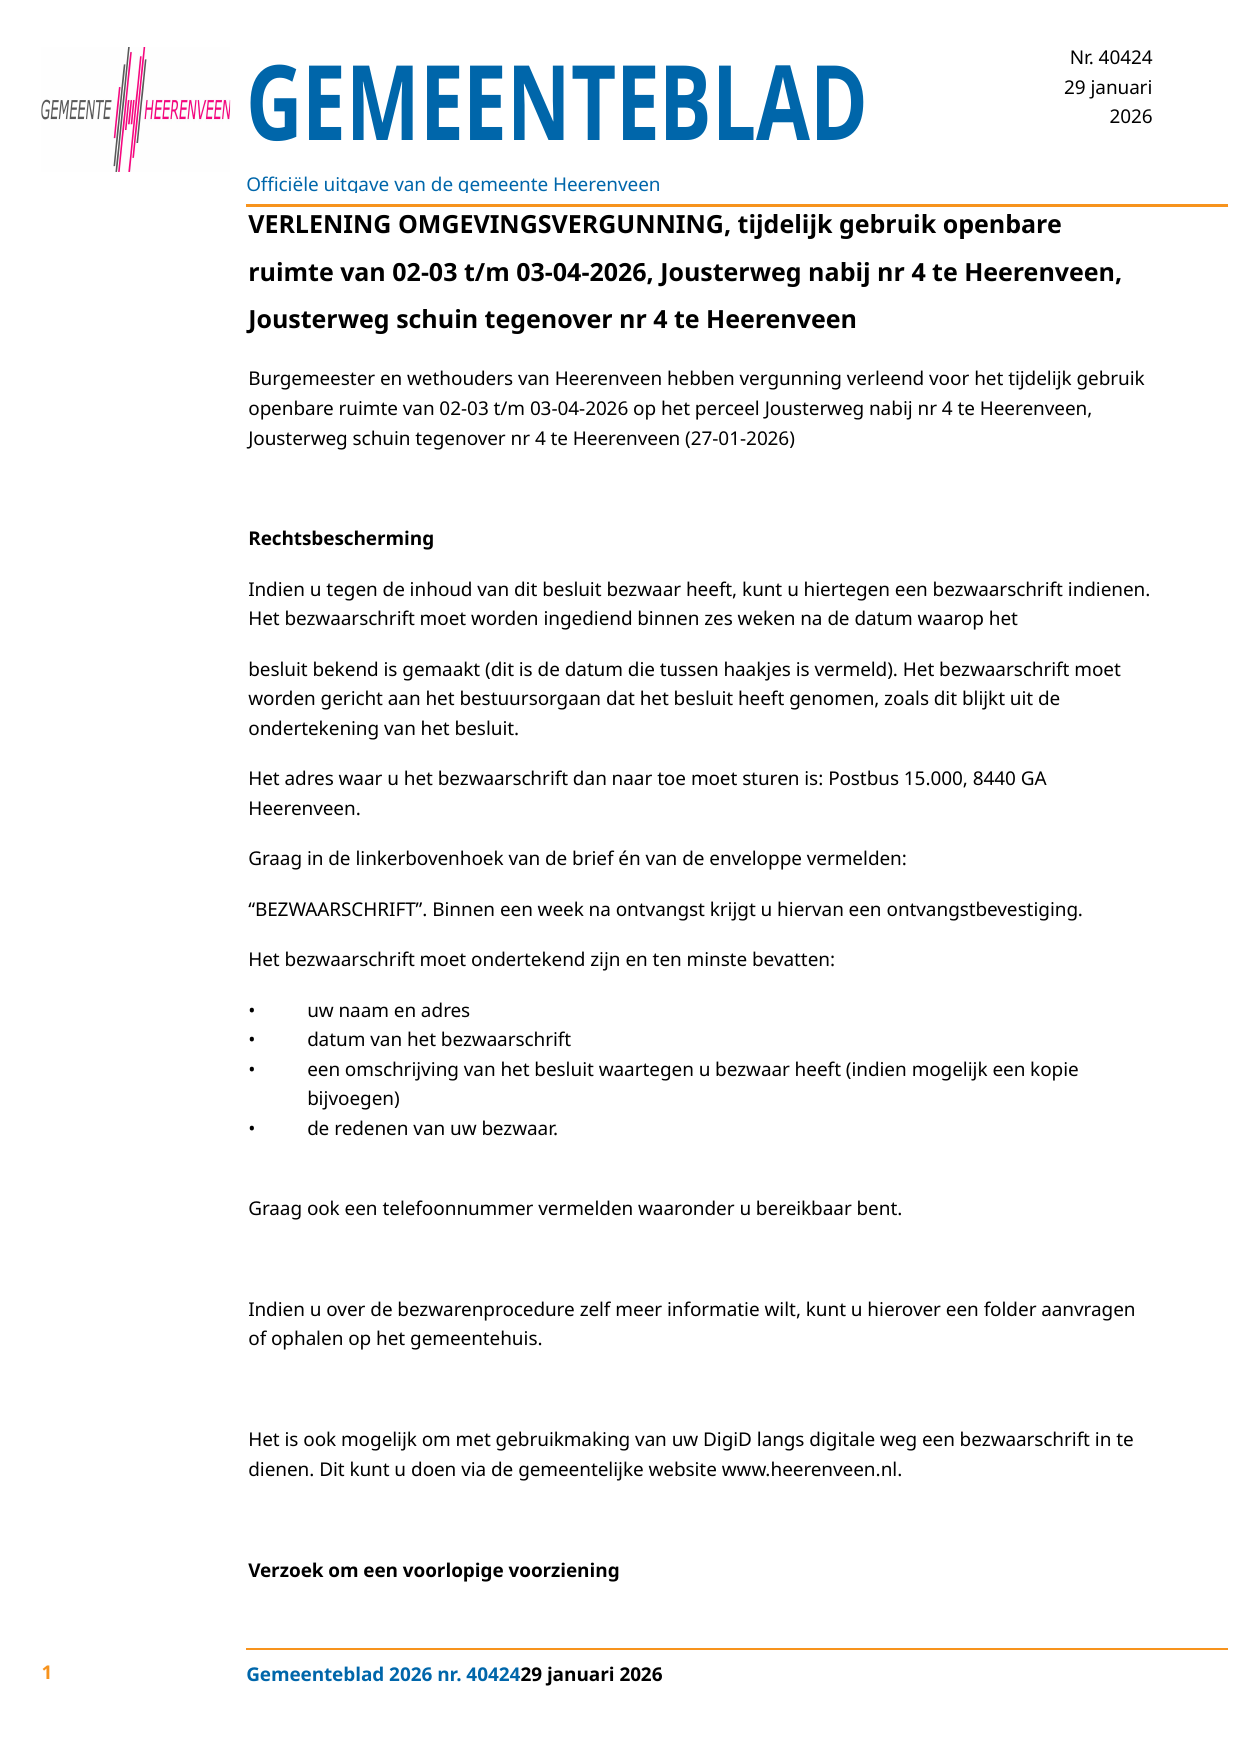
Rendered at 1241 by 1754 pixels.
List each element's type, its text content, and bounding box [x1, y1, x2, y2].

text Burgemeester en wethouders van Heerenveen hebben vergunning verleend voor het tijdelijk gebruik openbare ruimte van 02-03 t/m 03-04-2026 op het perceel Jousterweg nabij nr 4 te Heerenveen, Jousterweg schuin tegenover nr 4 te Heerenveen (27-01-2026) [248, 366, 1152, 450]
text Graag ook een telefoonnummer vermelden waaronder u bereikbaar bent. [248, 1195, 1152, 1221]
text Graag in de linkerbovenhoek van de brief én van de enveloppe vermelden: [248, 846, 1152, 871]
text Het bezwaarschrift moet ondertekend zijn en ten minste bevatten: [248, 946, 1152, 972]
text Indien u tegen de inhoud van dit besluit bezwaar heeft, kunt u hiertegen een bezwaarschrift indienen. Het bezwaarschrift moet worden ingediend binnen zes weken na de datum waarop het [248, 576, 1152, 631]
text Het adres waar u het bezwaarschrift dan naar toe moet sturen is: Postbus 15.000, 8440 GA Heerenveen. [248, 766, 1152, 821]
text Indien u over de bezwarenprocedure zelf meer informatie wilt, kunt u hierover een folder aanvragen of ophalen op het gemeentehuis. [248, 1296, 1152, 1351]
text Het is ook mogelijk om met gebruikmaking van uw DigiD langs digitale weg een bezwaarschrift in te dienen. Dit kunt u doen via de gemeentelijke website www.heerenveen.nl. [248, 1426, 1152, 1482]
text Rechtsbescherming [248, 526, 1152, 551]
list een omschrijving van het besluit waartegen u bezwaar heeft (indien mogelijk een kopie bijvoegen) [248, 1056, 1152, 1111]
text Verzoek om een voorlopige voorziening [248, 1557, 1152, 1582]
text VERLENING OMGEVINGSVERGUNNING, tijdelijk gebruik openbare ruimte van 02-03 t/m 03-04-2026, Jousterweg nabij nr 4 te Heerenveen, Jousterweg schuin tegenover nr 4 te Heerenveen [248, 207, 1152, 336]
text besluit bekend is gemaakt (dit is de datum die tussen haakjes is vermeld). Het bezwaarschrift moet worden gericht aan het bestuursorgaan dat het besluit heeft genomen, zoals dit blijkt uit de ondertekening van het besluit. [248, 656, 1152, 741]
picture [41, 47, 231, 172]
list datum van het bezwaarschrift [248, 1026, 1152, 1052]
list de redenen van uw bezwaar. [248, 1115, 1152, 1141]
text “BEZWAARSCHRIFT”. Binnen een week na ontvangst krijgt u hiervan een ontvangstbevestiging. [248, 896, 1152, 922]
list uw naam en adres [248, 997, 1152, 1022]
